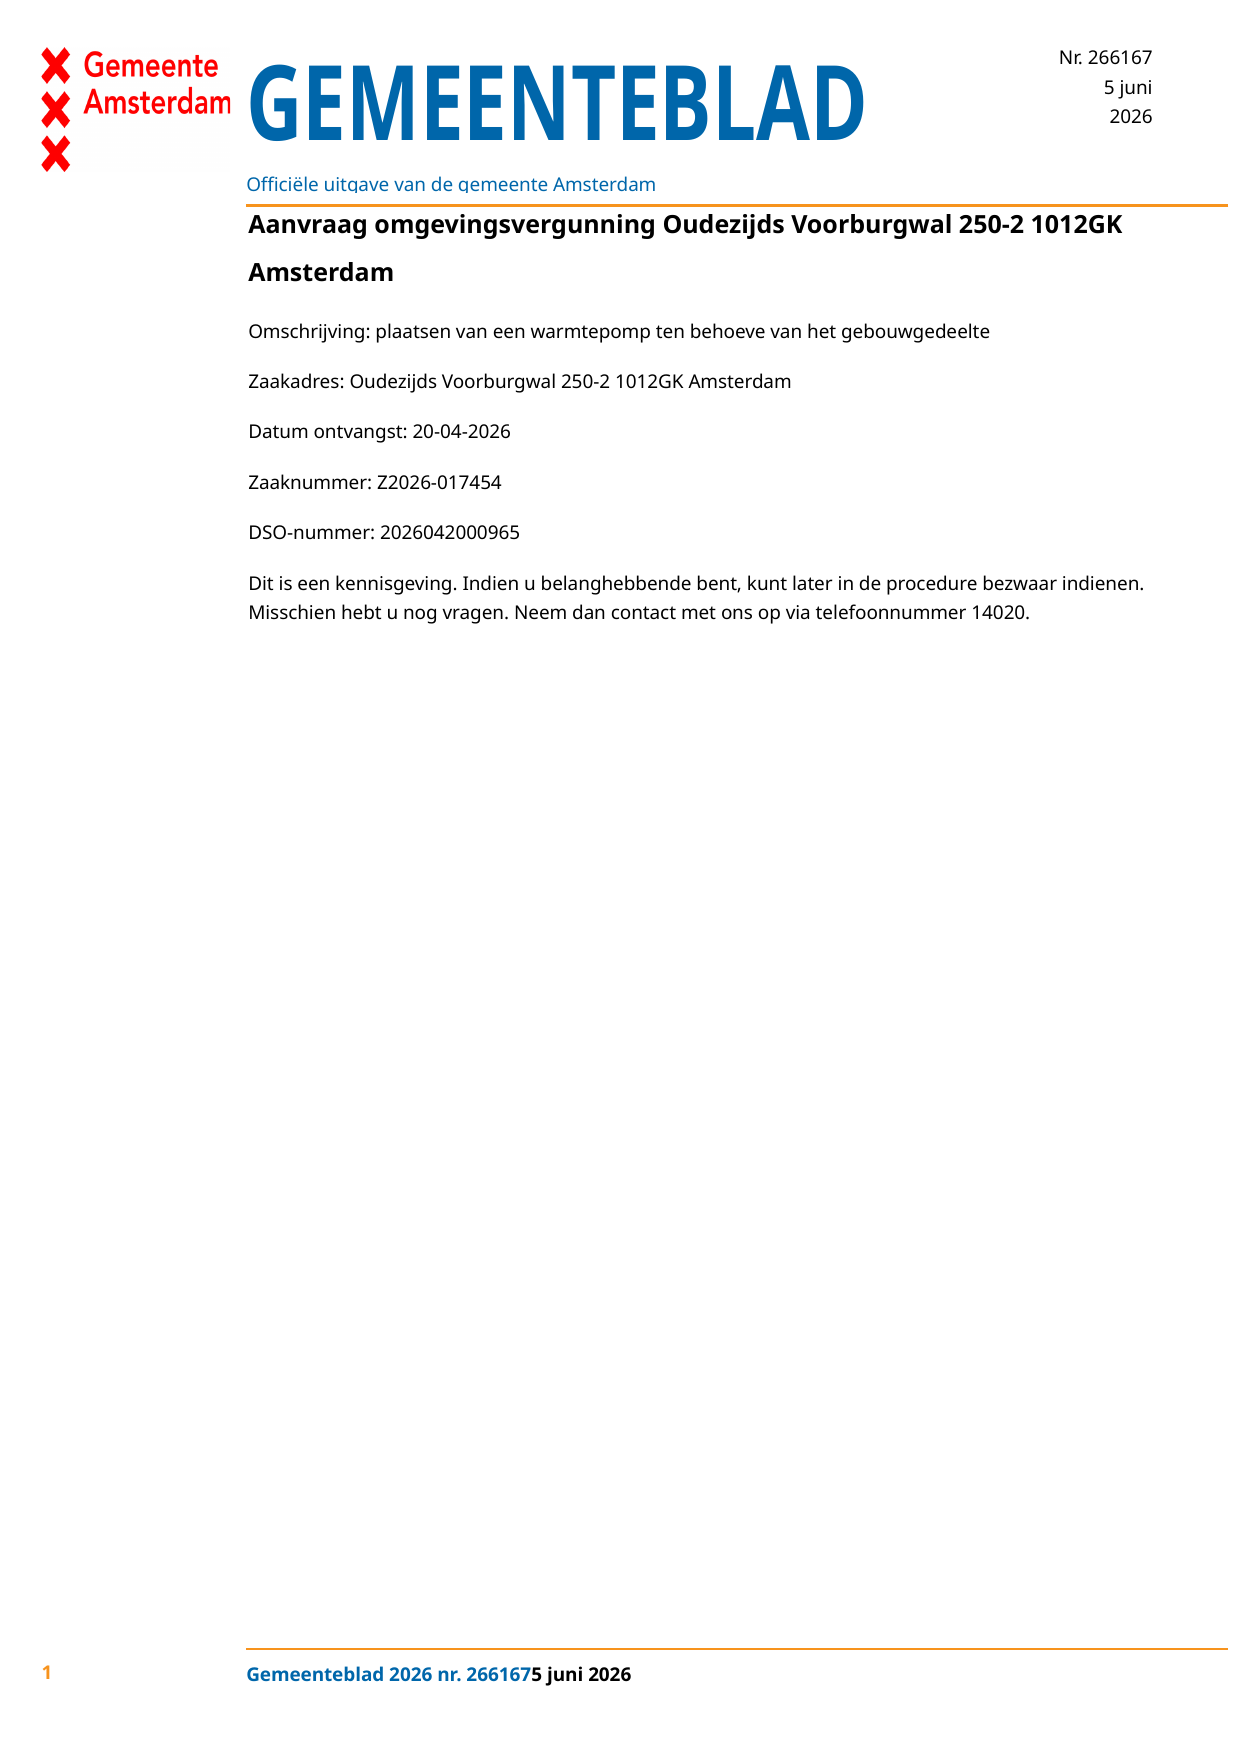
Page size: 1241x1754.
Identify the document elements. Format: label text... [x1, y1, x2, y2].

text Datum ontvangst: 20-04-2026 [248, 419, 1152, 444]
text Dit is een kennisgeving. Indien u belanghebbende bent, kunt later in de procedure bezwaar indienen. Misschien hebt u nog vragen. Neem dan contact met ons op via telefoonnummer 14020. [248, 570, 1152, 625]
picture [41, 47, 231, 172]
text DSO-nummer: 2026042000965 [248, 519, 1152, 545]
text Omschrijving: plaatsen van een warmtepomp ten behoeve van het gebouwgedeelte [248, 318, 1152, 344]
text Zaakadres: Oudezijds Voorburgwal 250-2 1012GK Amsterdam [248, 368, 1152, 394]
text Aanvraag omgevingsvergunning Oudezijds Voorburgwal 250-2 1012GK Amsterdam [248, 207, 1152, 288]
text Zaaknummer: Z2026-017454 [248, 469, 1152, 495]
